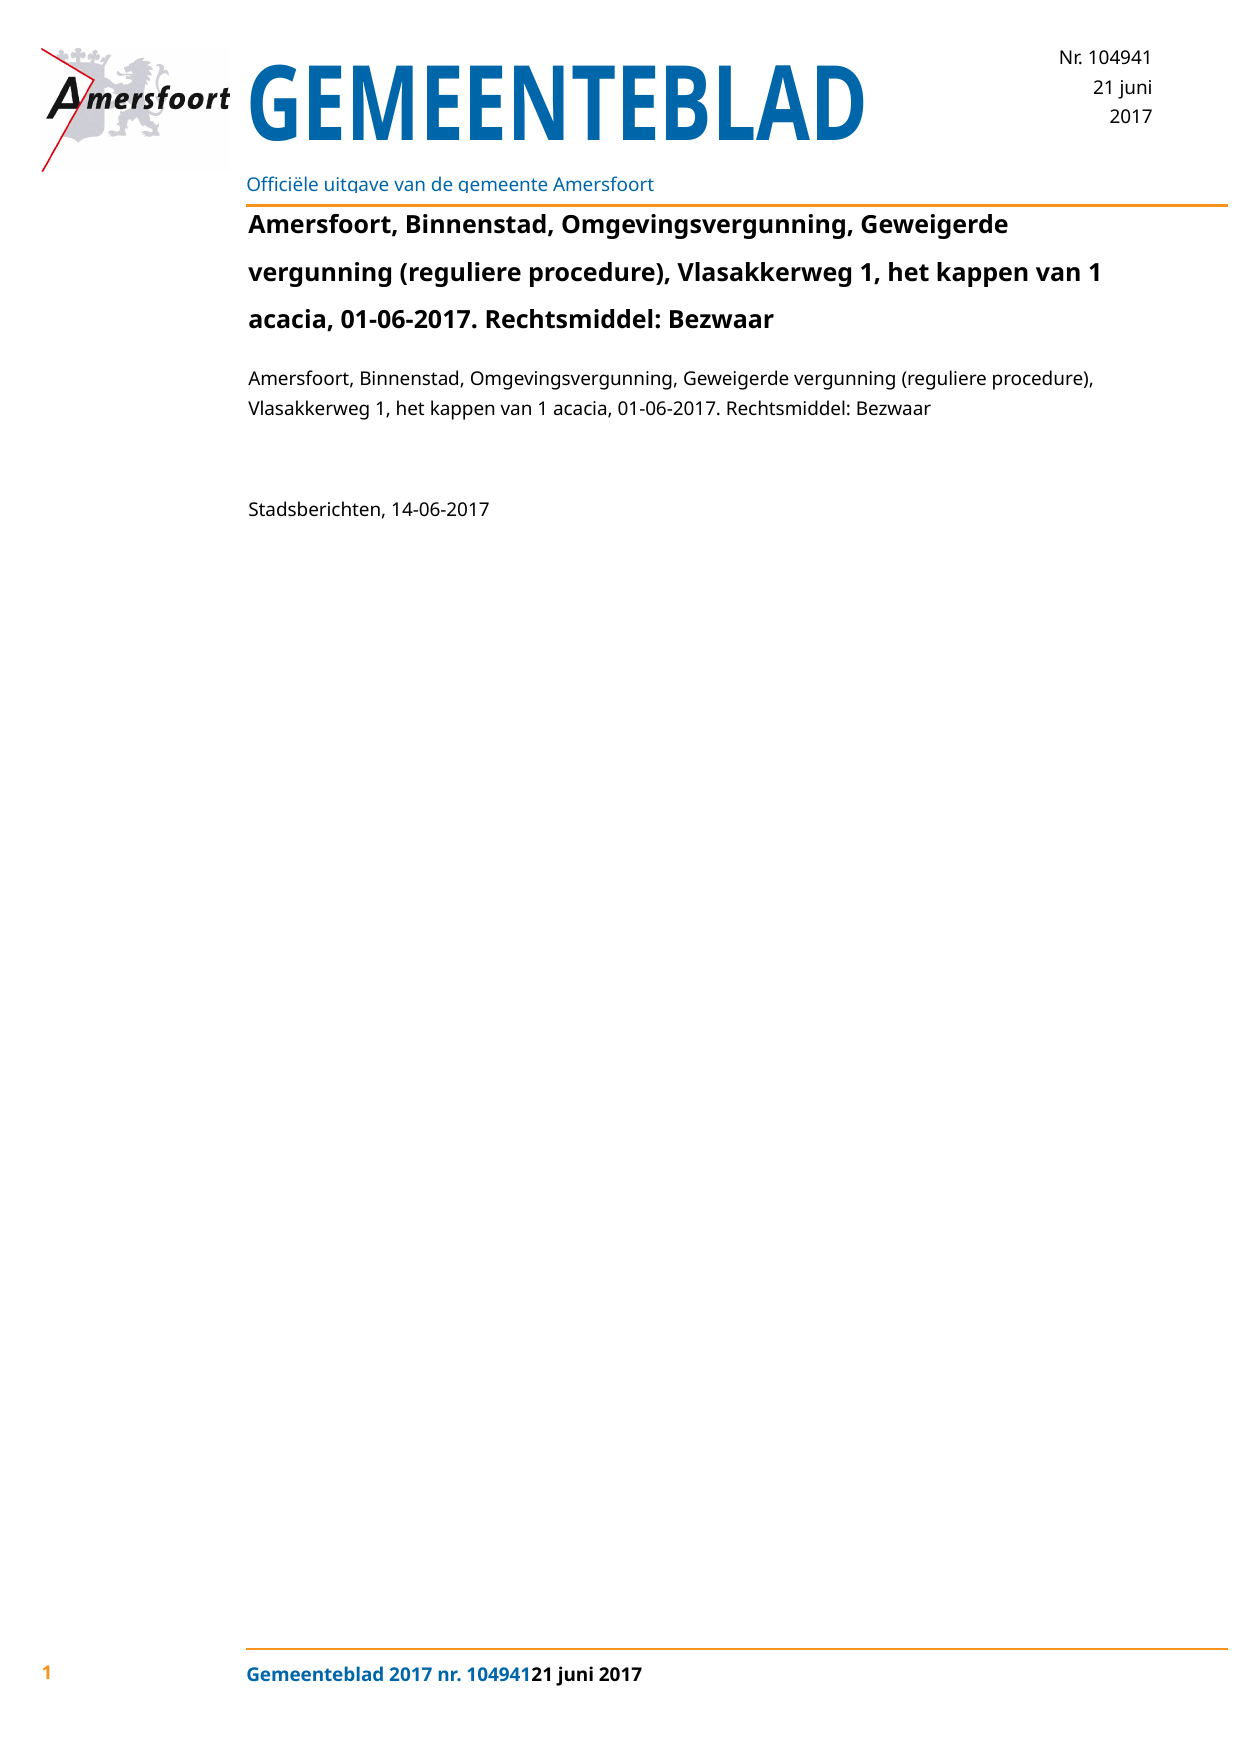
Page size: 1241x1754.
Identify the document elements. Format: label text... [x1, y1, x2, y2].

text Stadsberichten, 14-06-2017 [248, 496, 1152, 522]
text Amersfoort, Binnenstad, Omgevingsvergunning, Geweigerde vergunning (reguliere procedure), Vlasakkerweg 1, het kappen van 1 acacia, 01-06-2017. Rechtsmiddel: Bezwaar [248, 207, 1152, 336]
text Amersfoort, Binnenstad, Omgevingsvergunning, Geweigerde vergunning (reguliere procedure), Vlasakkerweg 1, het kappen van 1 acacia, 01-06-2017. Rechtsmiddel: Bezwaar [248, 366, 1152, 421]
picture [41, 47, 231, 172]
